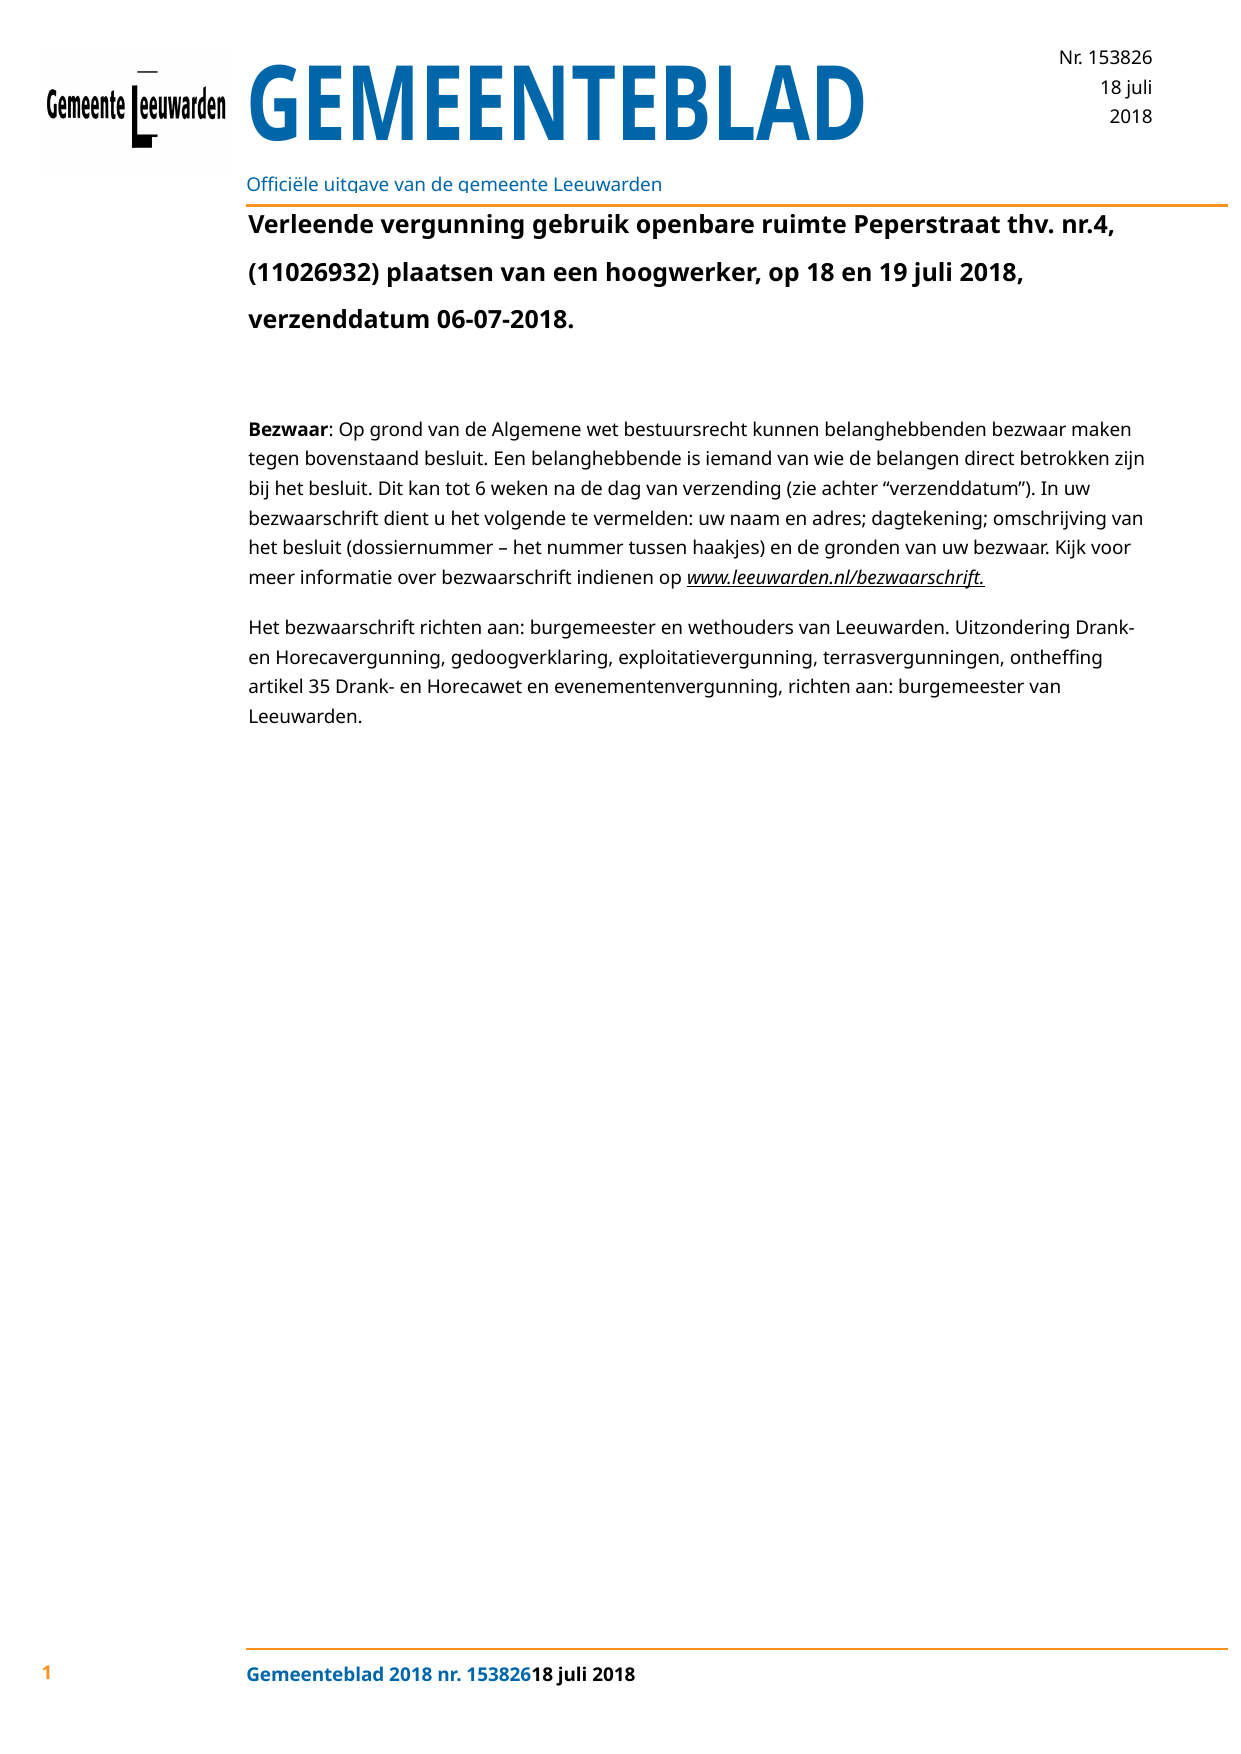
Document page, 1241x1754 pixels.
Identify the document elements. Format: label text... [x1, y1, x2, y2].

text Bezwaar: Op grond van de Algemene wet bestuursrecht kunnen belanghebbenden bezwaar maken tegen bovenstaand besluit. Een belanghebbende is iemand van wie de belangen direct betrokken zijn bij het besluit. Dit kan tot 6 weken na de dag van verzending (zie achter “verzenddatum”). In uw bezwaarschrift dient u het volgende te vermelden: uw naam en adres; dagtekening; omschrijving van het besluit (dossiernummer – het nummer tussen haakjes) en de gronden van uw bezwaar. Kijk voor meer informatie over bezwaarschrift indienen op www.leeuwarden.nl/bezwaarschrift. [248, 416, 1152, 589]
picture [41, 47, 231, 172]
text Het bezwaarschrift richten aan: burgemeester en wethouders van Leeuwarden. Uitzondering Drank- en Horecavergunning, gedoogverklaring, exploitatievergunning, terrasvergunningen, ontheffing artikel 35 Drank- en Horecawet en evenementenvergunning, richten aan: burgemeester van Leeuwarden. [248, 614, 1152, 729]
text Verleende vergunning gebruik openbare ruimte Peperstraat thv. nr.4, (11026932) plaatsen van een hoogwerker, op 18 en 19 juli 2018, verzenddatum 06-07-2018. [248, 207, 1152, 336]
